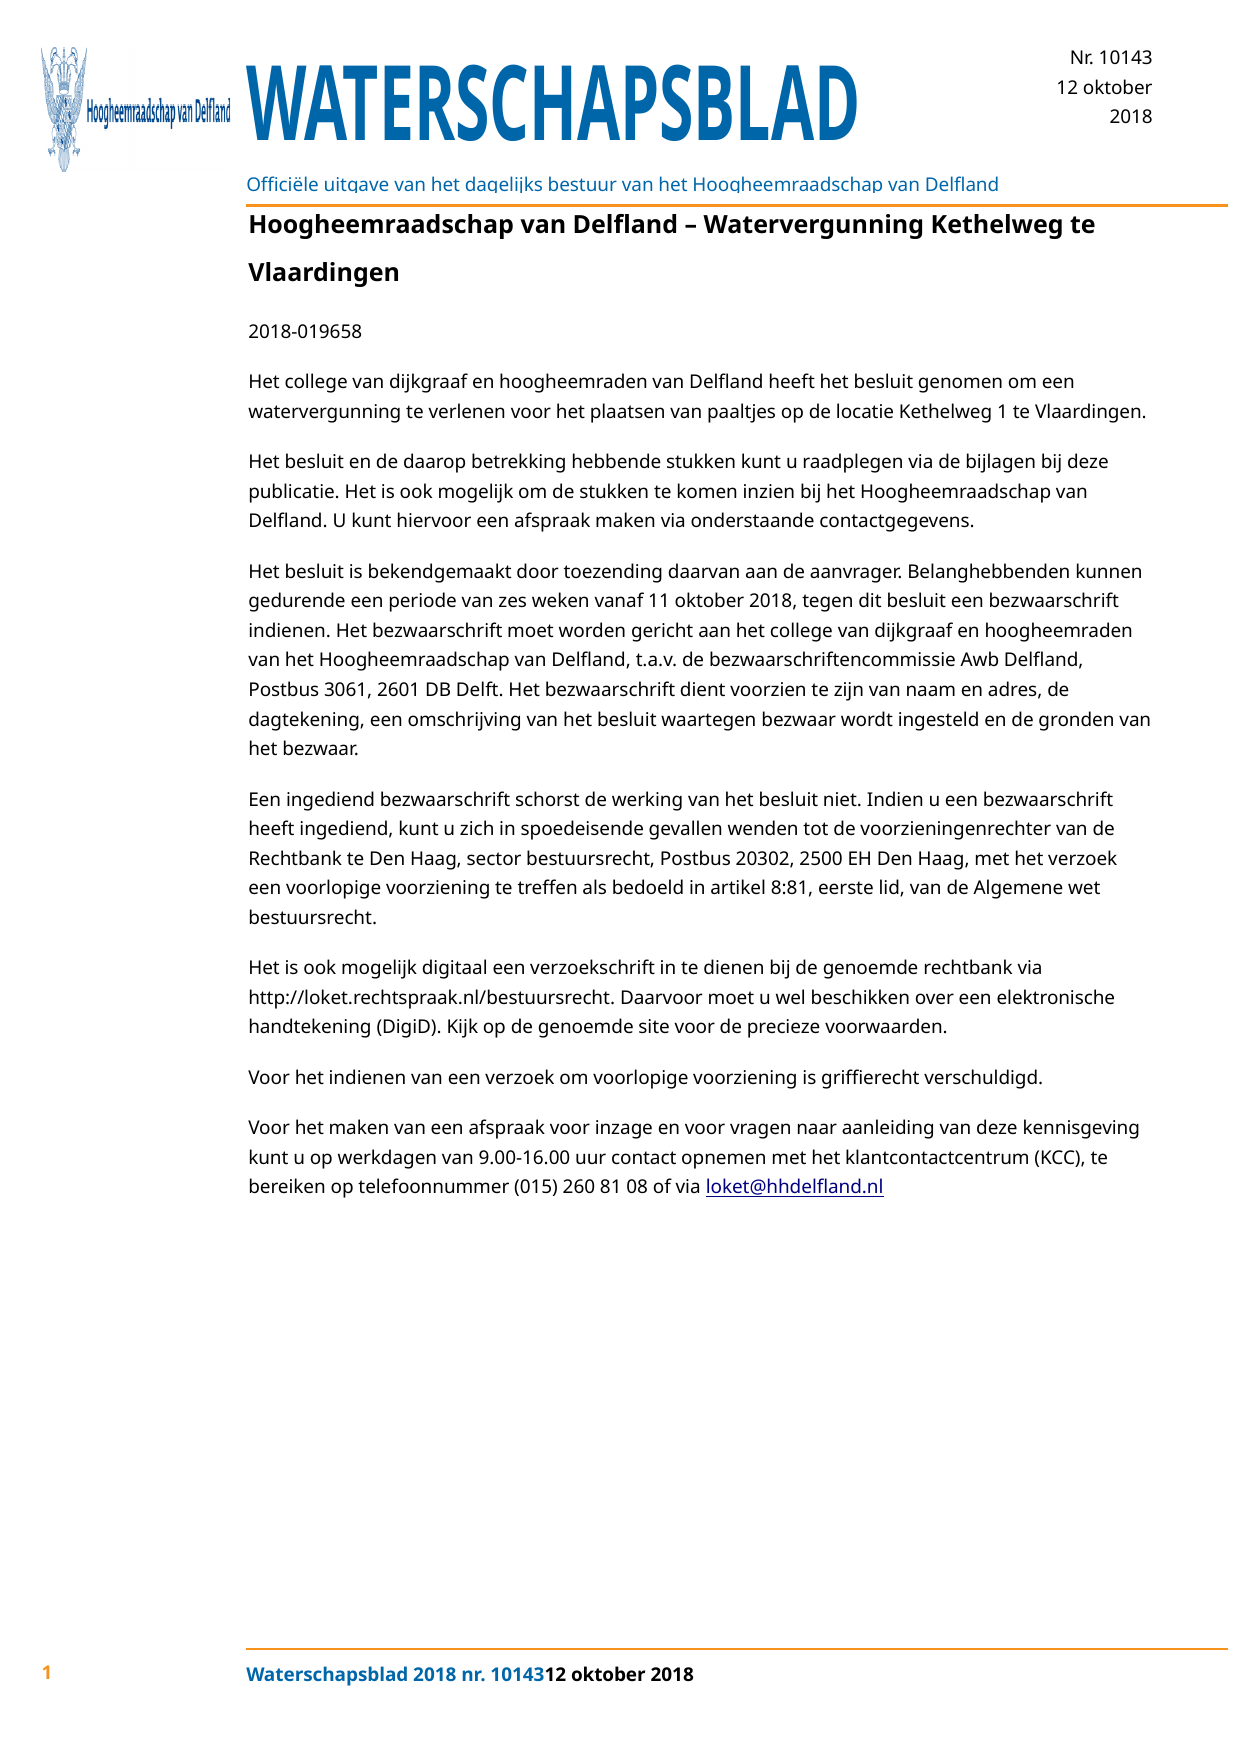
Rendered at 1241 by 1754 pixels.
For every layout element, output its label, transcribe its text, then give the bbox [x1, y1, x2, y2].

text Het college van dijkgraaf en hoogheemraden van Delfland heeft het besluit genomen om een watervergunning te verlenen voor het plaatsen van paaltjes op de locatie Kethelweg 1 te Vlaardingen. [248, 368, 1152, 424]
text Een ingediend bezwaarschrift schorst de werking van het besluit niet. Indien u een bezwaarschrift heeft ingediend, kunt u zich in spoedeisende gevallen wenden tot de voorzieningenrechter van de Rechtbank te Den Haag, sector bestuursrecht, Postbus 20302, 2500 EH Den Haag, met het verzoek een voorlopige voorziening te treffen als bedoeld in artikel 8:81, eerste lid, van de Algemene wet bestuursrecht. [248, 786, 1152, 930]
text 2018-019658 [248, 318, 1152, 344]
text Voor het indienen van een verzoek om voorlopige voorziening is griffierecht verschuldigd. [248, 1064, 1152, 1090]
text Voor het maken van een afspraak voor inzage en voor vragen naar aanleiding van deze kennisgeving kunt u op werkdagen van 9.00-16.00 uur contact opnemen met het klantcontactcentrum (KCC), te bereiken op telefoonnummer (015) 260 81 08 of via loket@hhdelfland.nl [248, 1114, 1152, 1199]
picture [41, 47, 231, 172]
text Het is ook mogelijk digitaal een verzoekschrift in te dienen bij de genoemde rechtbank via http://loket.rechtspraak.nl/bestuursrecht. Daarvoor moet u wel beschikken over een elektronische handtekening (DigiD). Kijk op de genoemde site voor de precieze voorwaarden. [248, 954, 1152, 1039]
text Hoogheemraadschap van Delfland – Watervergunning Kethelweg te Vlaardingen [248, 207, 1152, 288]
text Het besluit en de daarop betrekking hebbende stukken kunt u raadplegen via de bijlagen bij deze publicatie. Het is ook mogelijk om de stukken te komen inzien bij het Hoogheemraadschap van Delfland. U kunt hiervoor een afspraak maken via onderstaande contactgegevens. [248, 448, 1152, 533]
text Het besluit is bekendgemaakt door toezending daarvan aan de aanvrager. Belanghebbenden kunnen gedurende een periode van zes weken vanaf 11 oktober 2018, tegen dit besluit een bezwaarschrift indienen. Het bezwaarschrift moet worden gericht aan het college van dijkgraaf en hoogheemraden van het Hoogheemraadschap van Delfland, t.a.v. de bezwaarschriftencommissie Awb Delfland, Postbus 3061, 2601 DB Delft. Het bezwaarschrift dient voorzien te zijn van naam en adres, de dagtekening, een omschrijving van het besluit waartegen bezwaar wordt ingesteld en de gronden van het bezwaar. [248, 558, 1152, 761]
